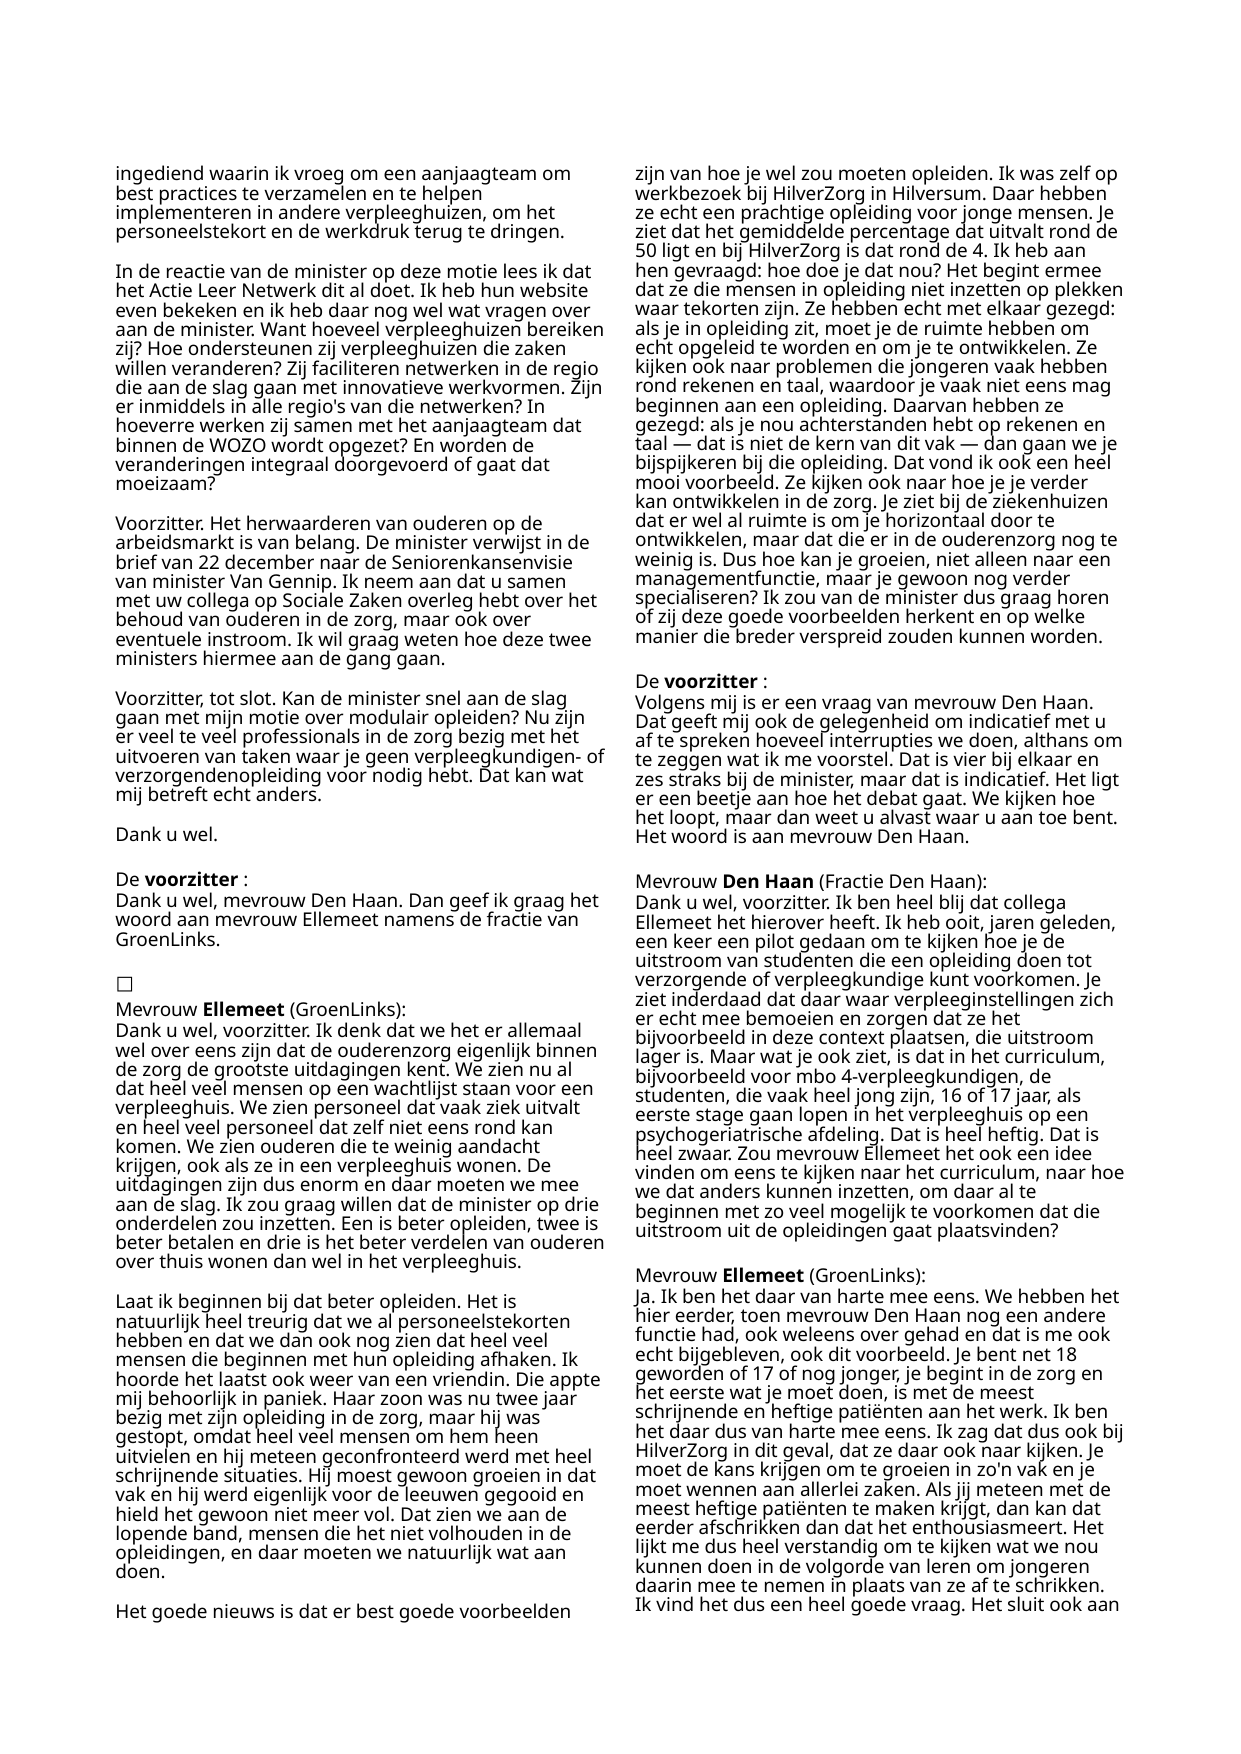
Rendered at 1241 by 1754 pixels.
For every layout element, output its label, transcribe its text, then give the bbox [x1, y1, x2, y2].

text zijn van hoe je wel zou moeten opleiden. Ik was zelf op werkbezoek bij HilverZorg in Hilversum. Daar hebben ze echt een prachtige opleiding voor jonge mensen. Je ziet dat het gemiddelde percentage dat uitvalt rond de 50 ligt en bij HilverZorg is dat rond de 4. Ik heb aan hen gevraagd: hoe doe je dat nou? Het begint ermee dat ze die mensen in opleiding niet inzetten op plekken waar tekorten zijn. Ze hebben echt met elkaar gezegd: als je in opleiding zit, moet je de ruimte hebben om echt opgeleid te worden en om je te ontwikkelen. Ze kijken ook naar problemen die jongeren vaak hebben rond rekenen en taal, waardoor je vaak niet eens mag beginnen aan een opleiding. Daarvan hebben ze gezegd: als je nou achterstanden hebt op rekenen en taal — dat is niet de kern van dit vak — dan gaan we je bijspijkeren bij die opleiding. Dat vond ik ook een heel mooi voorbeeld. Ze kijken ook naar hoe je je verder kan ontwikkelen in de zorg. Je ziet bij de ziekenhuizen dat er wel al ruimte is om je horizontaal door te ontwikkelen, maar dat die er in de ouderenzorg nog te weinig is. Dus hoe kan je groeien, niet alleen naar een managementfunctie, maar je gewoon nog verder specialiseren? Ik zou van de minister dus graag horen of zij deze goede voorbeelden herkent en op welke manier die breder verspreid zouden kunnen worden. [635, 165, 1125, 647]
text Mevrouw Den Haan (Fractie Den Haan): [635, 869, 1125, 894]
text Volgens mij is er een vraag van mevrouw Den Haan. Dat geeft mij ook de gelegenheid om indicatief met u af te spreken hoeveel interrupties we doen, althans om te zeggen wat ik me voorstel. Dat is vier bij elkaar en zes straks bij de minister, maar dat is indicatief. Het ligt er een beetje aan hoe het debat gaat. We kijken hoe het loopt, maar dan weet u alvast waar u aan toe bent. Het woord is aan mevrouw Den Haan. [635, 694, 1125, 848]
text Laat ik beginnen bij dat beter opleiden. Het is natuurlijk heel treurig dat we al personeelstekorten hebben en dat we dan ook nog zien dat heel veel mensen die beginnen met hun opleiding afhaken. Ik hoorde het laatst ook weer van een vriendin. Die appte mij behoorlijk in paniek. Haar zoon was nu twee jaar bezig met zijn opleiding in de zorg, maar hij was gestopt, omdat heel veel mensen om hem heen uitvielen en hij meteen geconfronteerd werd met heel schrijnende situaties. Hij moest gewoon groeien in dat vak en hij werd eigenlijk voor de leeuwen gegooid en hield het gewoon niet meer vol. Dat zien we aan de lopende band, mensen die het niet volhouden in de opleidingen, en daar moeten we natuurlijk wat aan doen. [115, 1293, 605, 1583]
text Ja. Ik ben het daar van harte mee eens. We hebben het hier eerder, toen mevrouw Den Haan nog een andere functie had, ook weleens over gehad en dat is me ook echt bijgebleven, ook dit voorbeeld. Je bent net 18 geworden of 17 of nog jonger, je begint in de zorg en het eerste wat je moet doen, is met de meest schrijnende en heftige patiënten aan het werk. Ik ben het daar dus van harte mee eens. Ik zag dat dus ook bij HilverZorg in dit geval, dat ze daar ook naar kijken. Je moet de kans krijgen om te groeien in zo'n vak en je moet wennen aan allerlei zaken. Als jij meteen met de meest heftige patiënten te maken krijgt, dan kan dat eerder afschrikken dan dat het enthousiasmeert. Het lijkt me dus heel verstandig om te kijken wat we nou kunnen doen in de volgorde van leren om jongeren daarin mee te nemen in plaats van ze af te schrikken. Ik vind het dus een heel goede vraag. Het sluit ook aan [635, 1288, 1125, 1615]
text De voorzitter : [635, 668, 1125, 694]
text Dank u wel, mevrouw Den Haan. Dan geef ik graag het woord aan mevrouw Ellemeet namens de fractie van GroenLinks. [115, 892, 605, 950]
text In de reactie van de minister op deze motie lees ik dat het Actie Leer Netwerk dit al doet. Ik heb hun website even bekeken en ik heb daar nog wel wat vragen over aan de minister. Want hoeveel verpleeghuizen bereiken zij? Hoe ondersteunen zij verpleeghuizen die zaken willen veranderen? Zij faciliteren netwerken in de regio die aan de slag gaan met innovatieve werkvormen. Zijn er inmiddels in alle regio's van die netwerken? In hoeverre werken zij samen met het aanjaagteam dat binnen de WOZO wordt opgezet? En worden de veranderingen integraal doorgevoerd of gaat dat moeizaam? [115, 263, 605, 494]
text Voorzitter. Het herwaarderen van ouderen op de arbeidsmarkt is van belang. De minister verwijst in de brief van 22 december naar de Seniorenkansenvisie van minister Van Gennip. Ik neem aan dat u samen met uw collega op Sociale Zaken overleg hebt over het behoud van ouderen in de zorg, maar ook over eventuele instroom. Ik wil graag weten hoe deze twee ministers hiermee aan de gang gaan. [115, 515, 605, 669]
text Mevrouw Ellemeet (GroenLinks): [115, 997, 605, 1022]
text Dank u wel. [115, 826, 605, 846]
text Dank u wel, voorzitter. Ik denk dat we het er allemaal wel over eens zijn dat de ouderenzorg eigenlijk binnen de zorg de grootste uitdagingen kent. We zien nu al dat heel veel mensen op een wachtlijst staan voor een verpleeghuis. We zien personeel dat vaak ziek uitvalt en heel veel personeel dat zelf niet eens rond kan komen. We zien ouderen die te weinig aandacht krijgen, ook als ze in een verpleeghuis wonen. De uitdagingen zijn dus enorm en daar moeten we mee aan de slag. Ik zou graag willen dat de minister op drie onderdelen zou inzetten. Een is beter opleiden, twee is beter betalen en drie is het beter verdelen van ouderen over thuis wonen dan wel in het verpleeghuis. [115, 1022, 605, 1273]
text ⬜ [115, 971, 605, 997]
text ingediend waarin ik vroeg om een aanjaagteam om best practices te verzamelen en te helpen implementeren in andere verpleeghuizen, om het personeelstekort en de werkdruk terug te dringen. [115, 165, 605, 242]
text Dank u wel, voorzitter. Ik ben heel blij dat collega Ellemeet het hierover heeft. Ik heb ooit, jaren geleden, een keer een pilot gedaan om te kijken hoe je de uitstroom van studenten die een opleiding doen tot verzorgende of verpleegkundige kunt voorkomen. Je ziet inderdaad dat daar waar verpleeginstellingen zich er echt mee bemoeien en zorgen dat ze het bijvoorbeeld in deze context plaatsen, die uitstroom lager is. Maar wat je ook ziet, is dat in het curriculum, bijvoorbeeld voor mbo 4-verpleegkundigen, de studenten, die vaak heel jong zijn, 16 of 17 jaar, als eerste stage gaan lopen in het verpleeghuis op een psychogeriatrische afdeling. Dat is heel heftig. Dat is heel zwaar. Zou mevrouw Ellemeet het ook een idee vinden om eens te kijken naar het curriculum, naar hoe we dat anders kunnen inzetten, om daar al te beginnen met zo veel mogelijk te voorkomen dat die uitstroom uit de opleidingen gaat plaatsvinden? [635, 894, 1125, 1241]
text Mevrouw Ellemeet (GroenLinks): [635, 1262, 1125, 1288]
text Voorzitter, tot slot. Kan de minister snel aan de slag gaan met mijn motie over modulair opleiden? Nu zijn er veel te veel professionals in de zorg bezig met het uitvoeren van taken waar je geen verpleegkundigen- of verzorgendenopleiding voor nodig hebt. Dat kan wat mij betreft echt anders. [115, 690, 605, 806]
text De voorzitter : [115, 866, 605, 892]
text Het goede nieuws is dat er best goede voorbeelden [115, 1603, 605, 1623]
